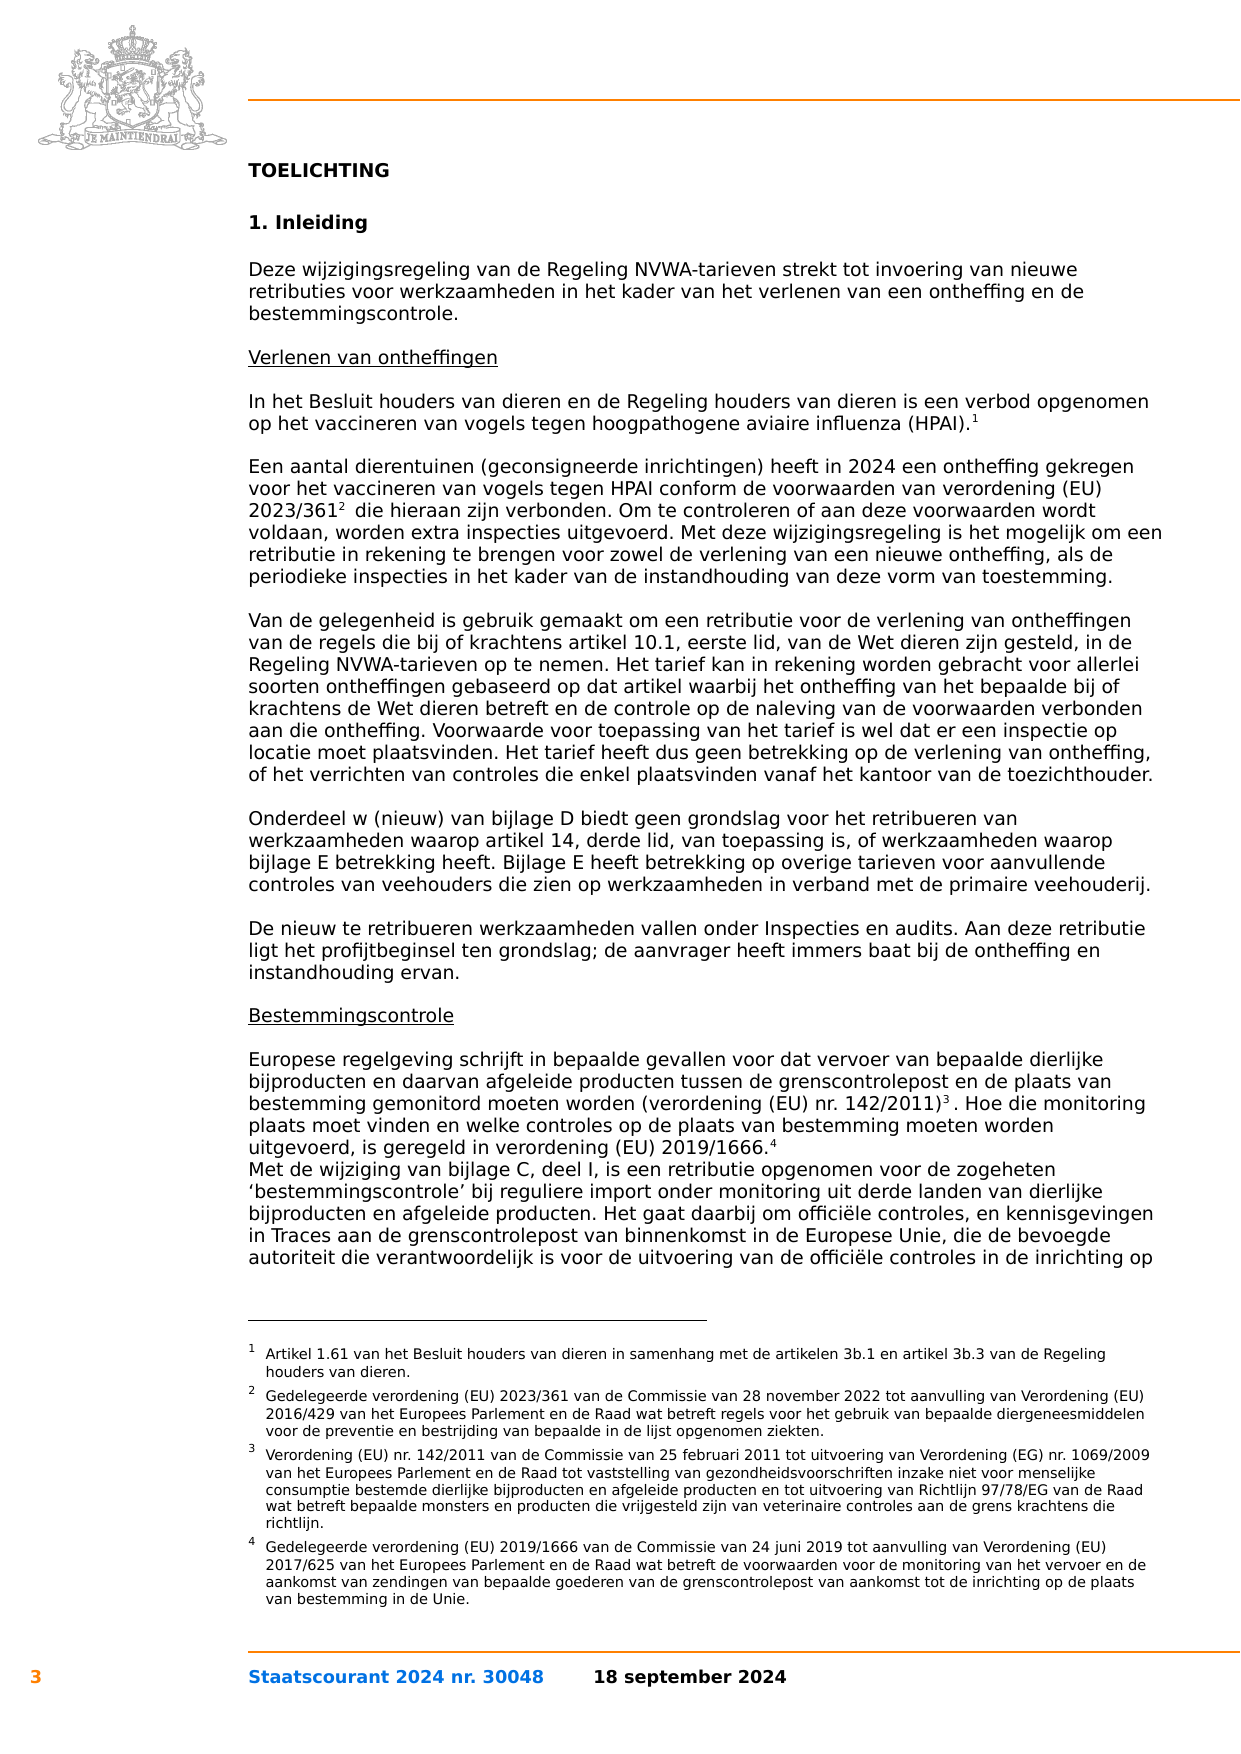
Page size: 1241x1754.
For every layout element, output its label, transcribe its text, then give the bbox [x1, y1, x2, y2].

text Artikel 1.61 van het Besluit houders van dieren in samenhang met de artikelen 3b.1 en artikel 3b.3 van de Regeling houders van dieren. [248, 1342, 1163, 1381]
text Verordening (EU) nr. 142/2011 van de Commissie van 25 februari 2011 tot uitvoering van Verordening (EG) nr. 1069/2009 van het Europees Parlement en de Raad tot vaststelling van gezondheidsvoorschriften inzake niet voor menselijke consumptie bestemde dierlijke bijproducten en afgeleide producten en tot uitvoering van Richtlijn 97/78/EG van de Raad wat betreft bepaalde monsters en producten die vrijgesteld zijn van veterinaire controles aan de grens krachtens die richtlijn. [248, 1443, 1163, 1532]
text De nieuw te retribueren werkzaamheden vallen onder Inspecties en audits. Aan deze retributie ligt het profijtbeginsel ten grondslag; de aanvrager heeft immers baat bij de ontheffing en instandhouding ervan. [248, 918, 1163, 983]
subtitle TOELICHTING [248, 160, 1163, 182]
picture [38, 25, 227, 150]
text Een aantal dierentuinen (geconsigneerde inrichtingen) heeft in 2024 een ontheffing gekregen voor het vaccineren van vogels tegen HPAI conform de voorwaarden van verordening (EU) 2023/361 die hieraan zijn verbonden. Om te controleren of aan deze voorwaarden wordt voldaan, worden extra inspecties uitgevoerd. Met deze wijzigingsregeling is het mogelijk om een retributie in rekening te brengen voor zowel de verlening van een nieuwe ontheffing, als de periodieke inspecties in het kader van de instandhouding van deze vorm van toestemming. [248, 456, 1163, 588]
subtitle Bestemmingscontrole [248, 1005, 1163, 1027]
text Deze wijzigingsregeling van de Regeling NVWA-tarieven strekt tot invoering van nieuwe retributies voor werkzaamheden in het kader van het verlenen van een ontheffing en de bestemmingscontrole. [248, 259, 1163, 325]
text Met de wijziging van bijlage C, deel I, is een retributie opgenomen voor de zogeheten ‘bestemmingscontrole’ bij reguliere import onder monitoring uit derde landen van dierlijke bijproducten en afgeleide producten. Het gaat daarbij om officiële controles, en kennisgevingen in Traces aan de grenscontrolepost van binnenkomst in de Europese Unie, die de bevoegde autoriteit die verantwoordelijk is voor de uitvoering van de officiële controles in de inrichting op [248, 1159, 1163, 1269]
text Gedelegeerde verordening (EU) 2019/1666 van de Commissie van 24 juni 2019 tot aanvulling van Verordening (EU) 2017/625 van het Europees Parlement en de Raad wat betreft de voorwaarden voor de monitoring van het vervoer en de aankomst van zendingen van bepaalde goederen van de grenscontrolepost van aankomst tot de inrichting op de plaats van bestemming in de Unie. [248, 1535, 1163, 1608]
text Europese regelgeving schrijft in bepaalde gevallen voor dat vervoer van bepaalde dierlijke bijproducten en daarvan afgeleide producten tussen de grenscontrolepost en de plaats van bestemming gemonitord moeten worden (verordening (EU) nr. 142/2011). Hoe die monitoring plaats moet vinden en welke controles op de plaats van bestemming moeten worden uitgevoerd, is geregeld in verordening (EU) 2019/1666. [248, 1049, 1163, 1159]
subtitle Verlenen van ontheffingen [248, 347, 1163, 369]
text Gedelegeerde verordening (EU) 2023/361 van de Commissie van 28 november 2022 tot aanvulling van Verordening (EU) 2016/429 van het Europees Parlement en de Raad wat betreft regels voor het gebruik van bepaalde diergeneesmiddelen voor de preventie en bestrijding van bepaalde in de lijst opgenomen ziekten. [248, 1384, 1163, 1440]
text In het Besluit houders van dieren en de Regeling houders van dieren is een verbod opgenomen op het vaccineren van vogels tegen hoogpathogene aviaire influenza (HPAI). [248, 391, 1163, 434]
text Van de gelegenheid is gebruik gemaakt om een retributie voor de verlening van ontheffingen van de regels die bij of krachtens artikel 10.1, eerste lid, van de Wet dieren zijn gesteld, in de Regeling NVWA-tarieven op te nemen. Het tarief kan in rekening worden gebracht voor allerlei soorten ontheffingen gebaseerd op dat artikel waarbij het ontheffing van het bepaalde bij of krachtens de Wet dieren betreft en de controle op de naleving van de voorwaarden verbonden aan die ontheffing. Voorwaarde voor toepassing van het tarief is wel dat er een inspectie op locatie moet plaatsvinden. Het tarief heeft dus geen betrekking op de verlening van ontheffing, of het verrichten van controles die enkel plaatsvinden vanaf het kantoor van de toezichthouder. [248, 610, 1163, 786]
text Onderdeel w (nieuw) van bijlage D biedt geen grondslag voor het retribueren van werkzaamheden waarop artikel 14, derde lid, van toepassing is, of werkzaamheden waarop bijlage E betrekking heeft. Bijlage E heeft betrekking op overige tarieven voor aanvullende controles van veehouders die zien op werkzaamheden in verband met de primaire veehouderij. [248, 808, 1163, 896]
subtitle 1. Inleiding [248, 212, 1163, 234]
